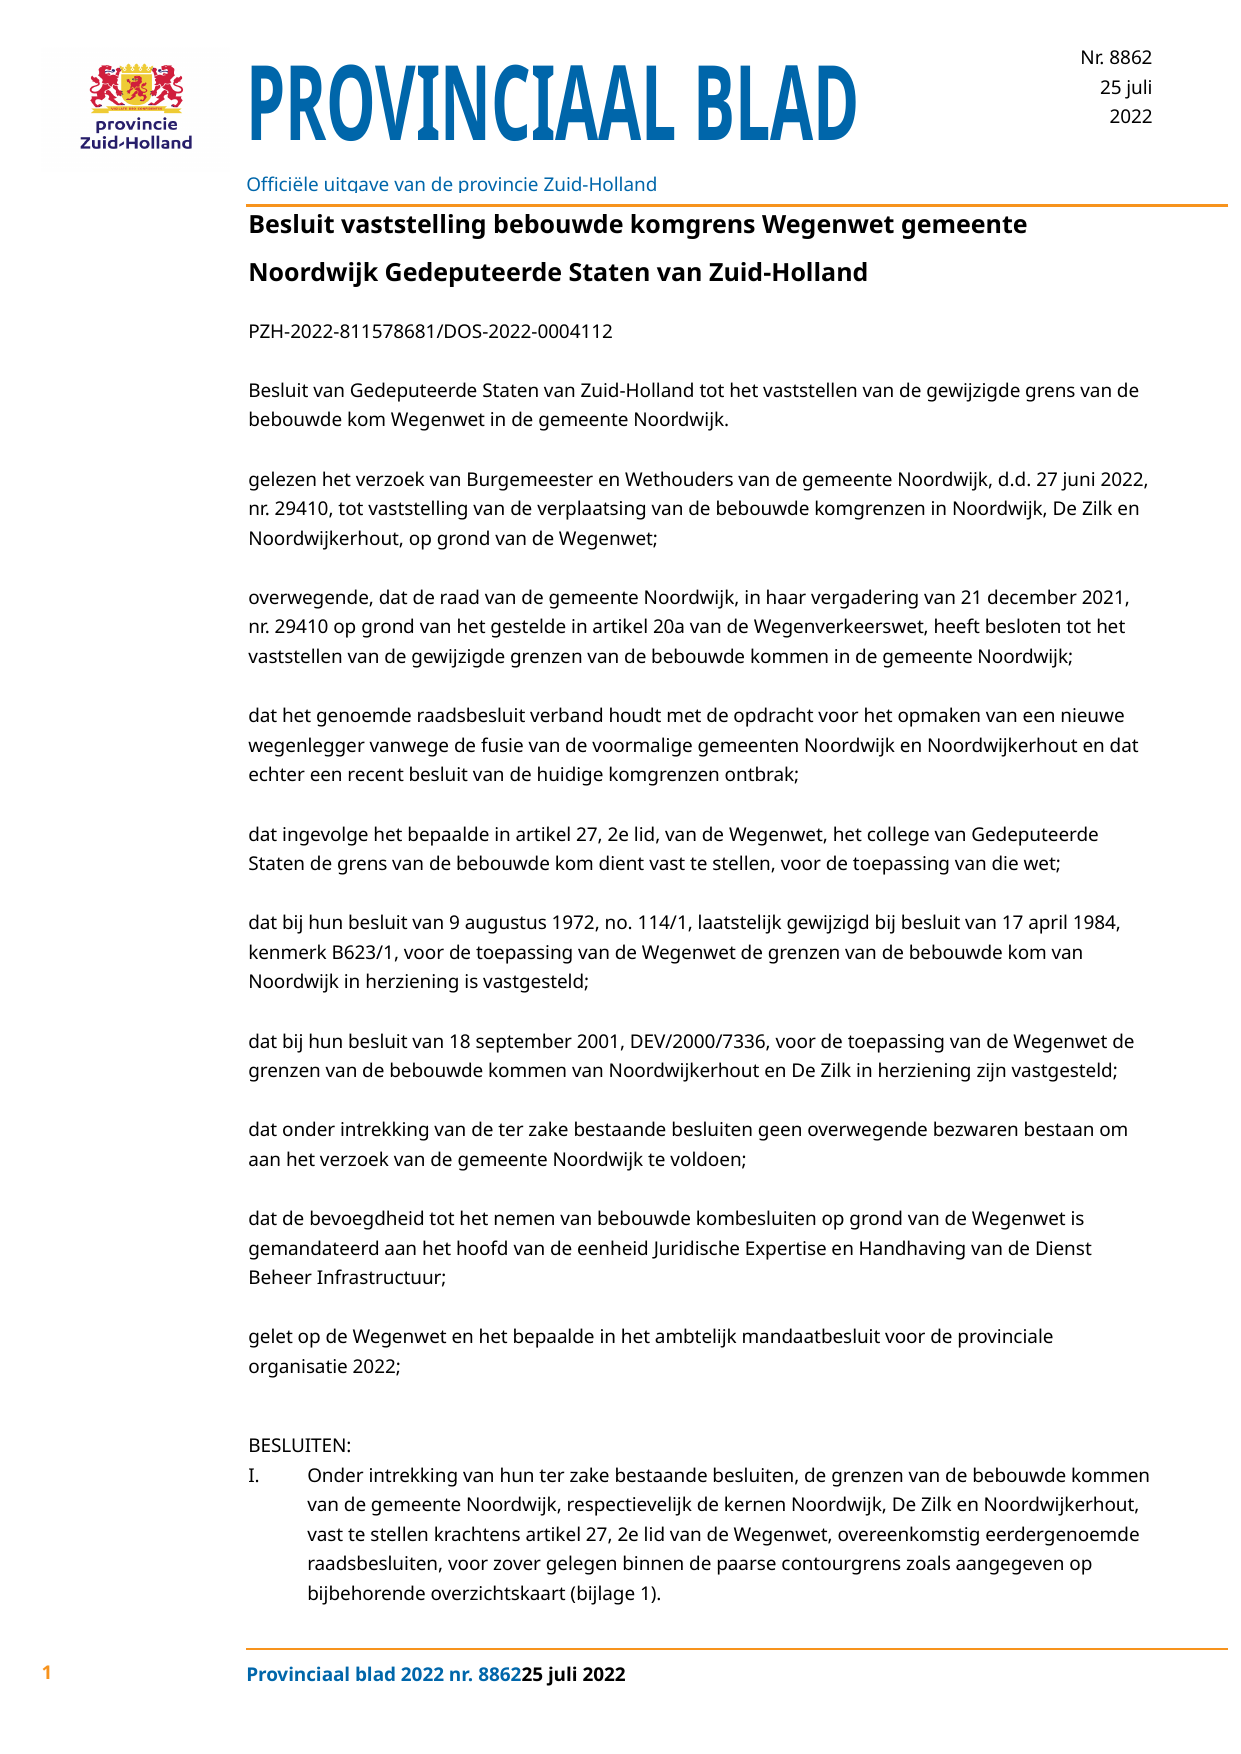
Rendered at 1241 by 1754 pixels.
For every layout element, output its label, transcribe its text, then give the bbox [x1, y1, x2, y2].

text overwegende, dat de raad van de gemeente Noordwijk, in haar vergadering van 21 december 2021, nr. 29410 op grond van het gestelde in artikel 20a van de Wegenverkeerswet, heeft besloten tot het vaststellen van de gewijzigde grenzen van de bebouwde kommen in de gemeente Noordwijk; [248, 584, 1152, 669]
list Onder intrekking van hun ter zake bestaande besluiten, de grenzen van de bebouwde kommen van de gemeente Noordwijk, respectievelijk de kernen Noordwijk, De Zilk en Noordwijkerhout, vast te stellen krachtens artikel 27, 2e lid van de Wegenwet, overeenkomstig eerdergenoemde raadsbesluiten, voor zover gelegen binnen de paarse contourgrens zoals aangegeven op bijbehorende overzichtskaart (bijlage 1). [248, 1462, 1152, 1606]
text PZH-2022-811578681/DOS-2022-0004112 [248, 318, 1152, 344]
text dat bij hun besluit van 18 september 2001, DEV/2000/7336, voor de toepassing van de Wegenwet de grenzen van de bebouwde kommen van Noordwijkerhout en De Zilk in herziening zijn vastgesteld; [248, 1028, 1152, 1083]
text Besluit van Gedeputeerde Staten van Zuid-Holland tot het vaststellen van de gewijzigde grens van de bebouwde kom Wegenwet in de gemeente Noordwijk. [248, 377, 1152, 432]
text gelezen het verzoek van Burgemeester en Wethouders van de gemeente Noordwijk, d.d. 27 juni 2022, nr. 29410, tot vaststelling van de verplaatsing van de bebouwde komgrenzen in Noordwijk, De Zilk en Noordwijkerhout, op grond van de Wegenwet; [248, 466, 1152, 551]
text dat de bevoegdheid tot het nemen van bebouwde kombesluiten op grond van de Wegenwet is gemandateerd aan het hoofd van de eenheid Juridische Expertise en Handhaving van de Dienst Beheer Infrastructuur; [248, 1205, 1152, 1290]
text dat het genoemde raadsbesluit verband houdt met de opdracht voor het opmaken van een nieuwe wegenlegger vanwege de fusie van de voormalige gemeenten Noordwijk en Noordwijkerhout en dat echter een recent besluit van de huidige komgrenzen ontbrak; [248, 702, 1152, 787]
picture [41, 47, 231, 172]
text Besluit vaststelling bebouwde komgrens Wegenwet gemeente Noordwijk Gedeputeerde Staten van Zuid-Holland [248, 207, 1152, 288]
text dat bij hun besluit van 9 augustus 1972, no. 114/1, laatstelijk gewijzigd bij besluit van 17 april 1984, kenmerk B623/1, voor de toepassing van de Wegenwet de grenzen van de bebouwde kom van Noordwijk in herziening is vastgesteld; [248, 909, 1152, 994]
text BESLUITEN: [248, 1432, 1152, 1458]
text gelet op de Wegenwet en het bepaalde in het ambtelijk mandaatbesluit voor de provinciale organisatie 2022; [248, 1324, 1152, 1379]
text dat onder intrekking van de ter zake bestaande besluiten geen overwegende bezwaren bestaan om aan het verzoek van de gemeente Noordwijk te voldoen; [248, 1117, 1152, 1172]
text dat ingevolge het bepaalde in artikel 27, 2e lid, van de Wegenwet, het college van Gedeputeerde Staten de grens van de bebouwde kom dient vast te stellen, voor de toepassing van die wet; [248, 821, 1152, 876]
